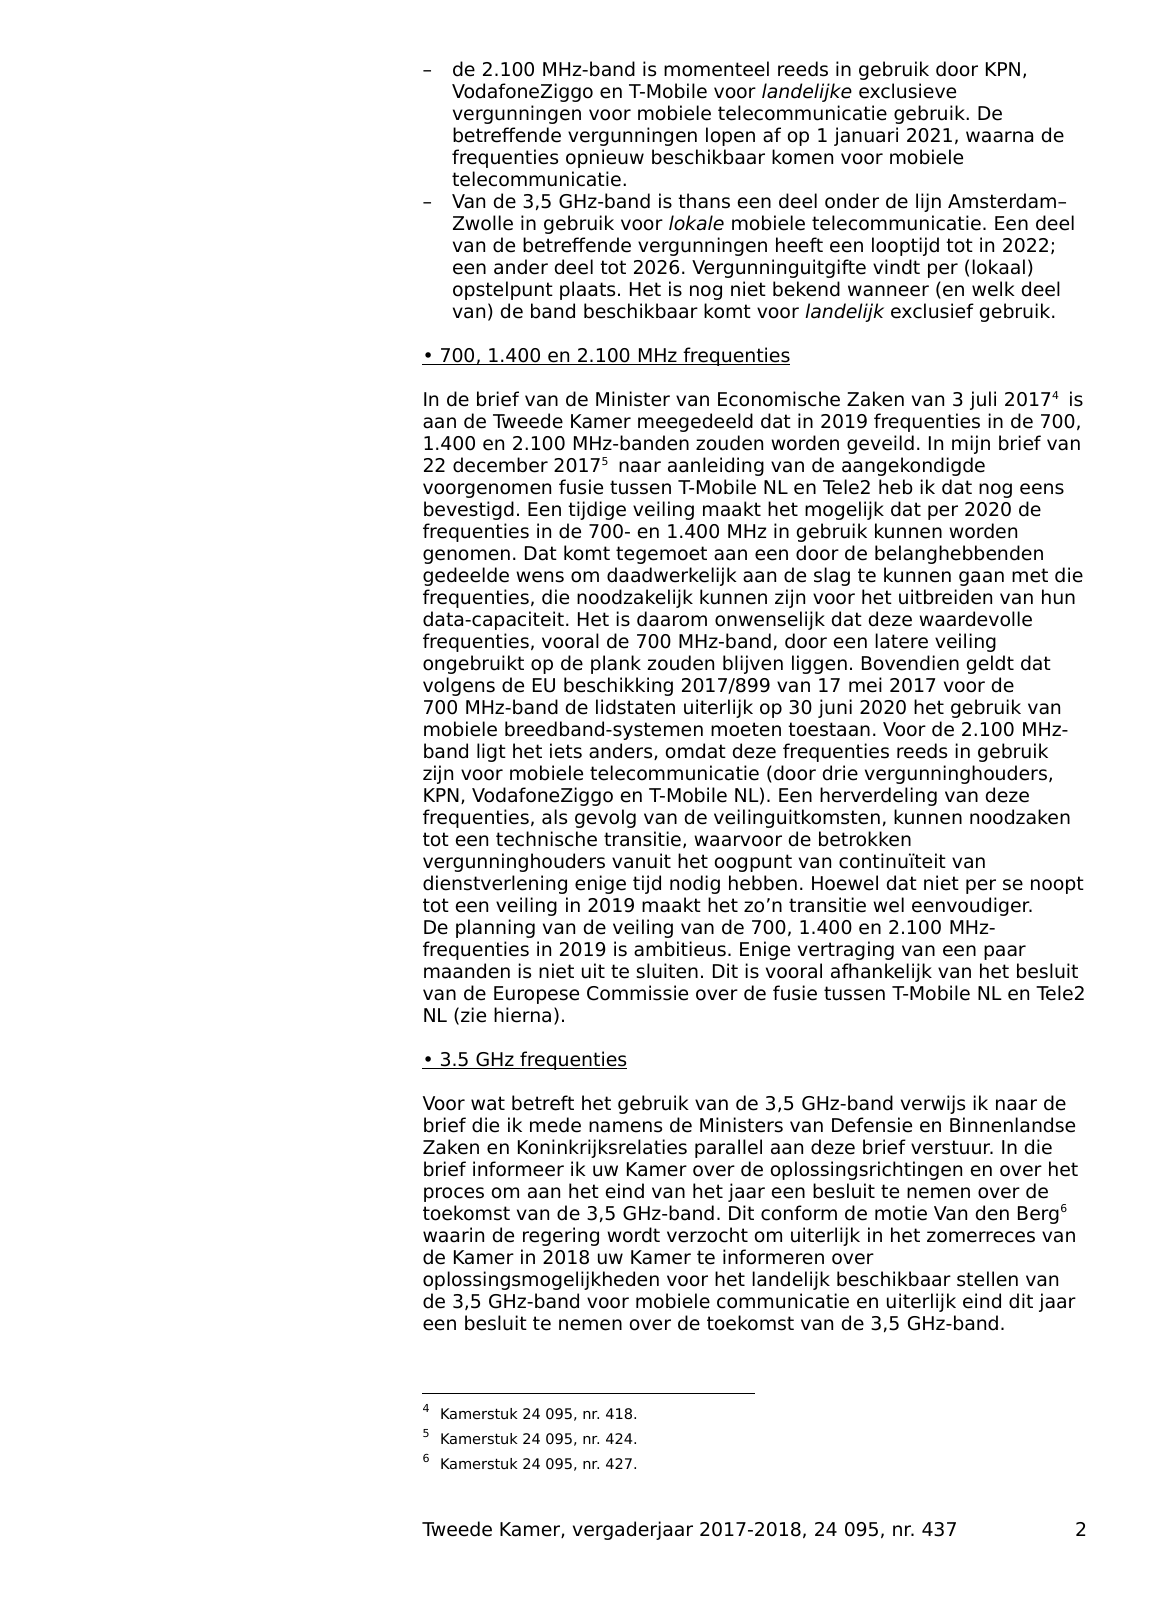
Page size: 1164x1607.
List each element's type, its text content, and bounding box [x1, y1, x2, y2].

text – de 2.100 MHz-band is momenteel reeds in gebruik door KPN, VodafoneZiggo en T-Mobile voor landelijke exclusieve vergunningen voor mobiele telecommunicatie gebruik. De betreffende vergunningen lopen af op 1 januari 2021, waarna de frequenties opnieuw beschikbaar komen voor mobiele telecommunicatie. [422, 59, 1087, 191]
text In de brief van de Minister van Economische Zaken van 3 juli 2017 is aan de Tweede Kamer meegedeeld dat in 2019 frequenties in de 700, 1.400 en 2.100 MHz-banden zouden worden geveild. In mijn brief van 22 december 2017 naar aanleiding van de aangekondigde voorgenomen fusie tussen T-Mobile NL en Tele2 heb ik dat nog eens bevestigd. Een tijdige veiling maakt het mogelijk dat per 2020 de frequenties in de 700- en 1.400 MHz in gebruik kunnen worden genomen. Dat komt tegemoet aan een door de belanghebbenden gedeelde wens om daadwerkelijk aan de slag te kunnen gaan met die frequenties, die noodzakelijk kunnen zijn voor het uitbreiden van hun data-capaciteit. Het is daarom onwenselijk dat deze waardevolle frequenties, vooral de 700 MHz-band, door een latere veiling ongebruikt op de plank zouden blijven liggen. Bovendien geldt dat volgens de EU beschikking 2017/899 van 17 mei 2017 voor de 700 MHz-band de lidstaten uiterlijk op 30 juni 2020 het gebruik van mobiele breedband-systemen moeten toestaan. Voor de 2.100 MHz-band ligt het iets anders, omdat deze frequenties reeds in gebruik zijn voor mobiele telecommunicatie (door drie vergunninghouders, KPN, VodafoneZiggo en T-Mobile NL). Een herverdeling van deze frequenties, als gevolg van de veilinguitkomsten, kunnen noodzaken tot een technische transitie, waarvoor de betrokken vergunninghouders vanuit het oogpunt van continuïteit van dienstverlening enige tijd nodig hebben. Hoewel dat niet per se noopt tot een veiling in 2019 maakt het zo’n transitie wel eenvoudiger. [422, 389, 1087, 917]
text Kamerstuk 24 095, nr. 427. [422, 1452, 1087, 1474]
text Kamerstuk 24 095, nr. 418. [422, 1402, 1087, 1424]
text Kamerstuk 24 095, nr. 424. [422, 1427, 1087, 1449]
subtitle • 3.5 GHz frequenties [422, 1049, 1087, 1071]
text Voor wat betreft het gebruik van de 3,5 GHz-band verwijs ik naar de brief die ik mede namens de Ministers van Defensie en Binnenlandse Zaken en Koninkrijksrelaties parallel aan deze brief verstuur. In die brief informeer ik uw Kamer over de oplossingsrichtingen en over het proces om aan het eind van het jaar een besluit te nemen over de toekomst van de 3,5 GHz-band. Dit conform de motie Van den Berg waarin de regering wordt verzocht om uiterlijk in het zomerreces van de Kamer in 2018 uw Kamer te informeren over oplossingsmogelijkheden voor het landelijk beschikbaar stellen van de 3,5 GHz-band voor mobiele communicatie en uiterlijk eind dit jaar een besluit te nemen over de toekomst van de 3,5 GHz-band. [422, 1093, 1087, 1335]
text De planning van de veiling van de 700, 1.400 en 2.100 MHz-frequenties in 2019 is ambitieus. Enige vertraging van een paar maanden is niet uit te sluiten. Dit is vooral afhankelijk van het besluit van de Europese Commissie over de fusie tussen T-Mobile NL en Tele2 NL (zie hierna). [422, 917, 1087, 1027]
subtitle • 700, 1.400 en 2.100 MHz frequenties [422, 345, 1087, 367]
text – Van de 3,5 GHz-band is thans een deel onder de lijn Amsterdam–Zwolle in gebruik voor lokale mobiele telecommunicatie. Een deel van de betreffende vergunningen heeft een looptijd tot in 2022; een ander deel tot 2026. Vergunninguitgifte vindt per (lokaal) opstelpunt plaats. Het is nog niet bekend wanneer (en welk deel van) de band beschikbaar komt voor landelijk exclusief gebruik. [422, 191, 1087, 323]
